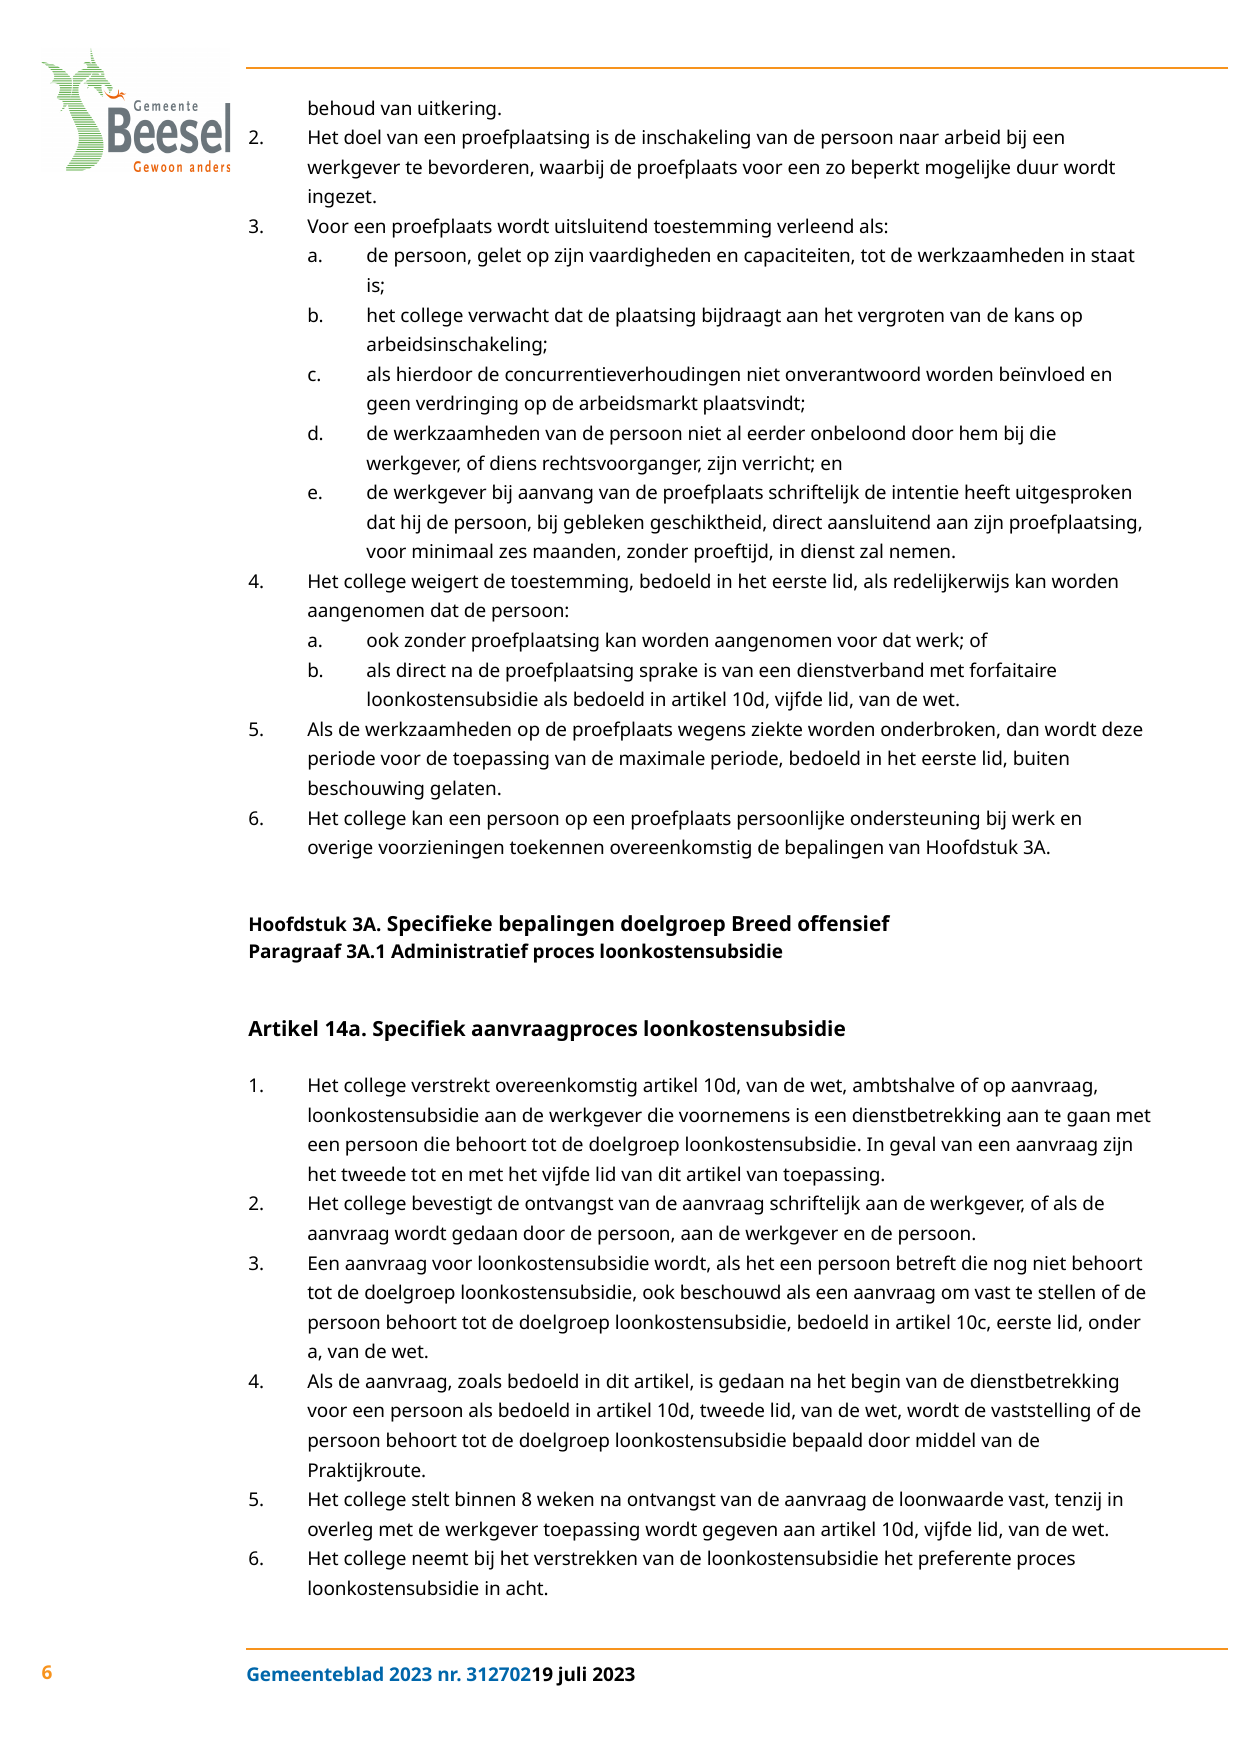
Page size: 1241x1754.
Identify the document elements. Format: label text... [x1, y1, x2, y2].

list Het college weigert de toestemming, bedoeld in het eerste lid, als redelijkerwijs kan worden aangenomen dat de persoon: [248, 568, 1152, 623]
picture [41, 47, 231, 172]
list als direct na de proefplaatsing sprake is van een dienstverband met forfaitaire loonkostensubsidie als bedoeld in artikel 10d, vijfde lid, van de wet. [307, 657, 1152, 712]
text Hoofdstuk 3A. Specifieke bepalingen doelgroep Breed offensief [248, 909, 1152, 938]
list ook zonder proefplaatsing kan worden aangenomen voor dat werk; of [307, 627, 1152, 653]
list Het college neemt bij het verstrekken van de loonkostensubsidie het preferente proces loonkostensubsidie in acht. [248, 1546, 1152, 1601]
text Artikel 14a. Specifiek aanvraagproces loonkostensubsidie [248, 1014, 1152, 1043]
list Voor een proefplaats wordt uitsluitend toestemming verleend als: [248, 213, 1152, 239]
text Paragraaf 3A.1 Administratief proces loonkostensubsidie [248, 938, 1152, 964]
list als hierdoor de concurrentieverhoudingen niet onverantwoord worden beïnvloed en geen verdringing op de arbeidsmarkt plaatsvindt; [307, 361, 1152, 416]
list Het college bevestigt de ontvangst van de aanvraag schriftelijk aan de werkgever, of als de aanvraag wordt gedaan door de persoon, aan de werkgever en de persoon. [248, 1191, 1152, 1246]
list de werkzaamheden van de persoon niet al eerder onbeloond door hem bij die werkgever, of diens rechtsvoorganger, zijn verricht; en [307, 420, 1152, 476]
list de werkgever bij aanvang van de proefplaats schriftelijk de intentie heeft uitgesproken dat hij de persoon, bij gebleken geschiktheid, direct aansluitend aan zijn proefplaatsing, voor minimaal zes maanden, zonder proeftijd, in dienst zal nemen. [307, 479, 1152, 564]
list het college verwacht dat de plaatsing bijdraagt aan het vergroten van de kans op arbeidsinschakeling; [307, 302, 1152, 357]
list Als de werkzaamheden op de proefplaats wegens ziekte worden onderbroken, dan wordt deze periode voor de toepassing van de maximale periode, bedoeld in het eerste lid, buiten beschouwing gelaten. [248, 716, 1152, 801]
list Als de aanvraag, zoals bedoeld in dit artikel, is gedaan na het begin van de dienstbetrekking voor een persoon als bedoeld in artikel 10d, tweede lid, van de wet, wordt de vaststelling of de persoon behoort tot de doelgroep loonkostensubsidie bepaald door middel van de Praktijkroute. [248, 1368, 1152, 1482]
list Het doel van een proefplaatsing is de inschakeling van de persoon naar arbeid bij een werkgever te bevorderen, waarbij de proefplaats voor een zo beperkt mogelijke duur wordt ingezet. [248, 124, 1152, 209]
list behoud van uitkering. [248, 95, 1152, 121]
list de persoon, gelet op zijn vaardigheden en capaciteiten, tot de werkzaamheden in staat is; [307, 243, 1152, 298]
list Het college kan een persoon op een proefplaats persoonlijke ondersteuning bij werk en overige voorzieningen toekennen overeenkomstig de bepalingen van Hoofdstuk 3A. [248, 805, 1152, 860]
list Een aanvraag voor loonkostensubsidie wordt, als het een persoon betreft die nog niet behoort tot de doelgroep loonkostensubsidie, ook beschouwd als een aanvraag om vast te stellen of de persoon behoort tot de doelgroep loonkostensubsidie, bedoeld in artikel 10c, eerste lid, onder a, van de wet. [248, 1250, 1152, 1364]
list Het college stelt binnen 8 weken na ontvangst van de aanvraag de loonwaarde vast, tenzij in overleg met de werkgever toepassing wordt gegeven aan artikel 10d, vijfde lid, van de wet. [248, 1486, 1152, 1542]
list Het college verstrekt overeenkomstig artikel 10d, van de wet, ambtshalve of op aanvraag, loonkostensubsidie aan de werkgever die voornemens is een dienstbetrekking aan te gaan met een persoon die behoort tot de doelgroep loonkostensubsidie. In geval van een aanvraag zijn het tweede tot en met het vijfde lid van dit artikel van toepassing. [248, 1072, 1152, 1187]
